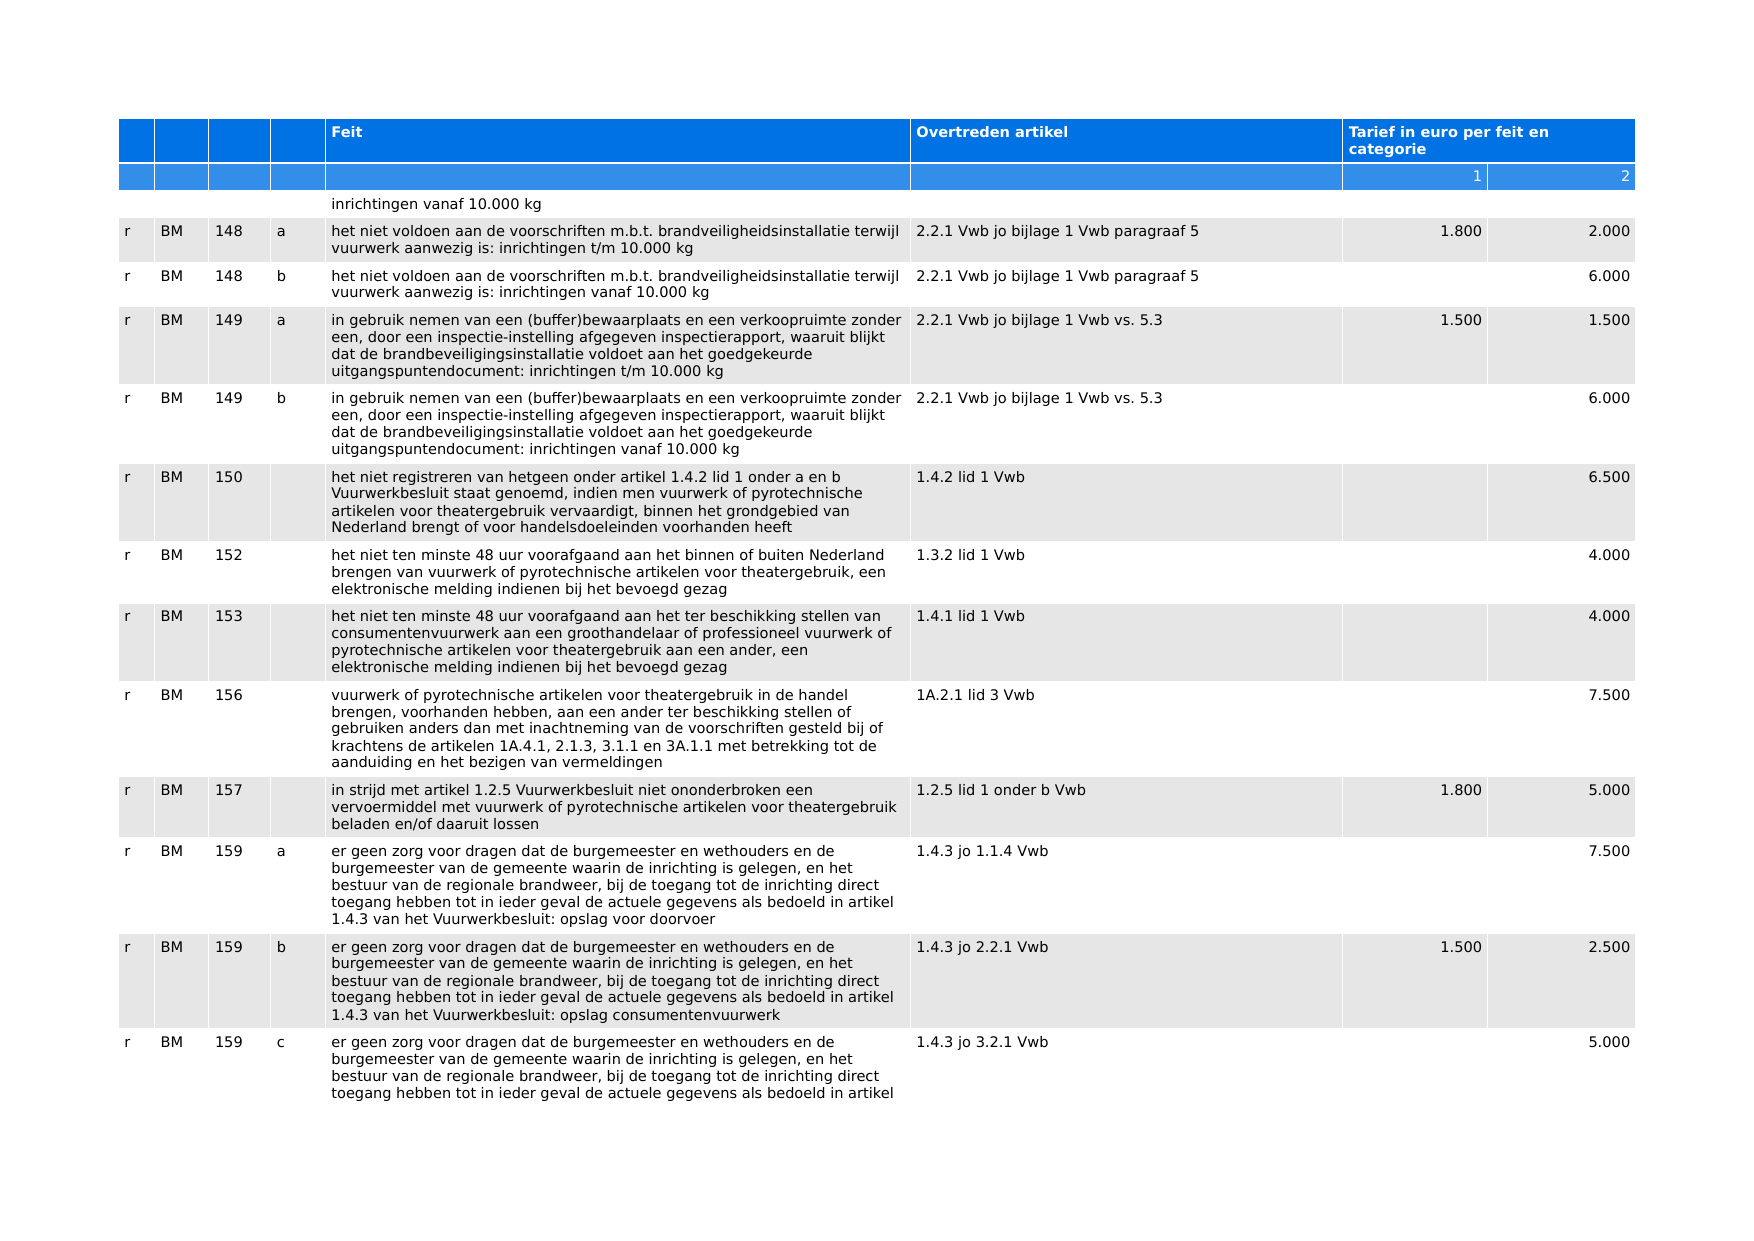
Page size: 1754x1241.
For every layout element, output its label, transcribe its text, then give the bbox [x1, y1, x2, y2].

table_cell 1.500 [1343, 934, 1487, 1028]
table_cell 4.000 [1488, 542, 1635, 602]
table_cell er geen zorg voor dragen dat de burgemeester en wethouders en de burgemeester van de gemeente waarin de inrichting is gelegen, en het bestuur van de regionale brandweer, bij de toegang tot de inrichting direct toegang hebben tot in ieder geval de actuele gegevens als bedoeld in artikel [326, 1029, 910, 1106]
table_cell 2 [1488, 164, 1635, 190]
table_cell 6.500 [1488, 464, 1635, 541]
table_cell het niet ten minste 48 uur voorafgaand aan het ter beschikking stellen van consumentenvuurwerk aan een groothandelaar of professioneel vuurwerk of pyrotechnische artikelen voor theatergebruik aan een ander, een elektronische melding indienen bij het bevoegd gezag [326, 604, 910, 681]
table_header Tarief in euro per feit en categorie [1343, 119, 1635, 162]
table_cell 1A.2.1 lid 3 Vwb [911, 682, 1342, 776]
table_cell [911, 164, 1342, 190]
table_cell [271, 777, 325, 837]
table_cell [1343, 1029, 1487, 1106]
table_cell 1.500 [1488, 307, 1635, 384]
table_cell in gebruik nemen van een (buffer)bewaarplaats en een verkoopruimte zonder een, door een inspectie-instelling afgegeven inspectierapport, waaruit blijkt dat de brandbeveiligingsinstallatie voldoet aan het goedgekeurde uitgangspuntendocument: inrichtingen t/m 10.000 kg [326, 307, 910, 384]
table_cell [1343, 464, 1487, 541]
table_cell het niet registreren van hetgeen onder artikel 1.4.2 lid 1 onder a en b Vuurwerkbesluit staat genoemd, indien men vuurwerk of pyrotechnische artikelen voor theatergebruik vervaardigt, binnen het grondgebied van Nederland brengt of voor handelsdoeleinden voorhanden heeft [326, 464, 910, 541]
table_cell 6.000 [1488, 263, 1635, 306]
table_cell r [119, 1029, 154, 1106]
table_cell b [271, 934, 325, 1028]
table_cell in strijd met artikel 1.2.5 Vuurwerkbesluit niet ononderbroken een vervoermiddel met vuurwerk of pyrotechnische artikelen voor theatergebruik beladen en/of daaruit lossen [326, 777, 910, 837]
table_cell BM [155, 464, 208, 541]
table_cell vuurwerk of pyrotechnische artikelen voor theatergebruik in de handel brengen, voorhanden hebben, aan een ander ter beschikking stellen of gebruiken anders dan met inachtneming van de voorschriften gesteld bij of krachtens de artikelen 1A.4.1, 2.1.3, 3.1.1 en 3A.1.1 met betrekking tot de aanduiding en het bezigen van vermeldingen [326, 682, 910, 776]
table_cell 159 [209, 934, 270, 1028]
table_cell [1343, 682, 1487, 776]
table_cell 7.500 [1488, 839, 1635, 933]
table_cell 1.4.1 lid 1 Vwb [911, 604, 1342, 681]
table_cell BM [155, 839, 208, 933]
table_header Feit [326, 119, 910, 162]
table_cell inrichtingen vanaf 10.000 kg [326, 191, 910, 217]
table_cell r [119, 777, 154, 837]
table_cell [209, 191, 270, 217]
table_cell 1.800 [1343, 777, 1487, 837]
table_cell 159 [209, 1029, 270, 1106]
table_cell 159 [209, 839, 270, 933]
table_cell [1488, 191, 1635, 217]
table_cell [119, 164, 154, 190]
table_cell BM [155, 777, 208, 837]
table_cell 5.000 [1488, 1029, 1635, 1106]
table_cell er geen zorg voor dragen dat de burgemeester en wethouders en de burgemeester van de gemeente waarin de inrichting is gelegen, en het bestuur van de regionale brandweer, bij de toegang tot de inrichting direct toegang hebben tot in ieder geval de actuele gegevens als bedoeld in artikel 1.4.3 van het Vuurwerkbesluit: opslag voor doorvoer [326, 839, 910, 933]
table_cell [271, 164, 325, 190]
table_cell [271, 604, 325, 681]
table_cell 2.2.1 Vwb jo bijlage 1 Vwb paragraaf 5 [911, 263, 1342, 306]
table_cell 4.000 [1488, 604, 1635, 681]
table_cell b [271, 385, 325, 463]
table_cell a [271, 218, 325, 262]
table_cell 5.000 [1488, 777, 1635, 837]
table_cell 2.2.1 Vwb jo bijlage 1 Vwb vs. 5.3 [911, 385, 1342, 463]
table_cell 1.500 [1343, 307, 1487, 384]
table_header [209, 119, 270, 162]
table_cell r [119, 263, 154, 306]
table_cell c [271, 1029, 325, 1106]
table_cell 149 [209, 307, 270, 384]
table_cell BM [155, 307, 208, 384]
table_cell a [271, 307, 325, 384]
table_cell 2.2.1 Vwb jo bijlage 1 Vwb paragraaf 5 [911, 218, 1342, 262]
table_cell 6.000 [1488, 385, 1635, 463]
table_cell het niet ten minste 48 uur voorafgaand aan het binnen of buiten Nederland brengen van vuurwerk of pyrotechnische artikelen voor theatergebruik, een elektronische melding indienen bij het bevoegd gezag [326, 542, 910, 602]
table_header Overtreden artikel [911, 119, 1342, 162]
table_cell 1.800 [1343, 218, 1487, 262]
table_cell 1.4.3 jo 1.1.4 Vwb [911, 839, 1342, 933]
table_cell [326, 164, 910, 190]
table_cell r [119, 604, 154, 681]
table_cell [271, 464, 325, 541]
table_cell BM [155, 263, 208, 306]
table_cell 1.3.2 lid 1 Vwb [911, 542, 1342, 602]
table_cell 152 [209, 542, 270, 602]
table_cell r [119, 542, 154, 602]
table_cell [1343, 385, 1487, 463]
table_cell r [119, 839, 154, 933]
table_cell [1343, 191, 1487, 217]
table_cell 149 [209, 385, 270, 463]
table_cell BM [155, 542, 208, 602]
table_cell BM [155, 385, 208, 463]
table_cell b [271, 263, 325, 306]
table_header [119, 119, 154, 162]
table_cell 1.4.3 jo 3.2.1 Vwb [911, 1029, 1342, 1106]
table_cell 153 [209, 604, 270, 681]
table_cell het niet voldoen aan de voorschriften m.b.t. brandveiligheidsinstallatie terwijl vuurwerk aanwezig is: inrichtingen vanaf 10.000 kg [326, 263, 910, 306]
table_header [271, 119, 325, 162]
table_cell 7.500 [1488, 682, 1635, 776]
table_cell BM [155, 1029, 208, 1106]
table_cell [155, 164, 208, 190]
table_cell [1343, 542, 1487, 602]
table_cell r [119, 385, 154, 463]
table_cell r [119, 464, 154, 541]
table_cell 148 [209, 218, 270, 262]
table_cell 1.4.2 lid 1 Vwb [911, 464, 1342, 541]
table_cell 1 [1343, 164, 1487, 190]
table_cell 2.2.1 Vwb jo bijlage 1 Vwb vs. 5.3 [911, 307, 1342, 384]
table_cell 1.2.5 lid 1 onder b Vwb [911, 777, 1342, 837]
table_cell r [119, 307, 154, 384]
table_cell [1343, 604, 1487, 681]
table_cell 2.000 [1488, 218, 1635, 262]
table_cell [911, 191, 1342, 217]
table_cell [271, 191, 325, 217]
table_cell 1.4.3 jo 2.2.1 Vwb [911, 934, 1342, 1028]
table_cell 150 [209, 464, 270, 541]
table_cell 157 [209, 777, 270, 837]
table_cell er geen zorg voor dragen dat de burgemeester en wethouders en de burgemeester van de gemeente waarin de inrichting is gelegen, en het bestuur van de regionale brandweer, bij de toegang tot de inrichting direct toegang hebben tot in ieder geval de actuele gegevens als bedoeld in artikel 1.4.3 van het Vuurwerkbesluit: opslag consumentenvuurwerk [326, 934, 910, 1028]
table_cell [1343, 839, 1487, 933]
table_cell [1343, 263, 1487, 306]
table_cell 2.500 [1488, 934, 1635, 1028]
table_cell 148 [209, 263, 270, 306]
table_cell in gebruik nemen van een (buffer)bewaarplaats en een verkoopruimte zonder een, door een inspectie-instelling afgegeven inspectierapport, waaruit blijkt dat de brandbeveiligingsinstallatie voldoet aan het goedgekeurde uitgangspuntendocument: inrichtingen vanaf 10.000 kg [326, 385, 910, 463]
table_cell r [119, 934, 154, 1028]
table_cell BM [155, 604, 208, 681]
table_cell 156 [209, 682, 270, 776]
table_cell [209, 164, 270, 190]
table_cell r [119, 218, 154, 262]
table_cell r [119, 682, 154, 776]
table_cell [119, 191, 154, 217]
table_cell BM [155, 934, 208, 1028]
table_cell a [271, 839, 325, 933]
table_cell [155, 191, 208, 217]
table_cell het niet voldoen aan de voorschriften m.b.t. brandveiligheidsinstallatie terwijl vuurwerk aanwezig is: inrichtingen t/m 10.000 kg [326, 218, 910, 262]
table_header [155, 119, 208, 162]
table_cell [271, 542, 325, 602]
table_cell [271, 682, 325, 776]
table_cell BM [155, 218, 208, 262]
table_cell BM [155, 682, 208, 776]
